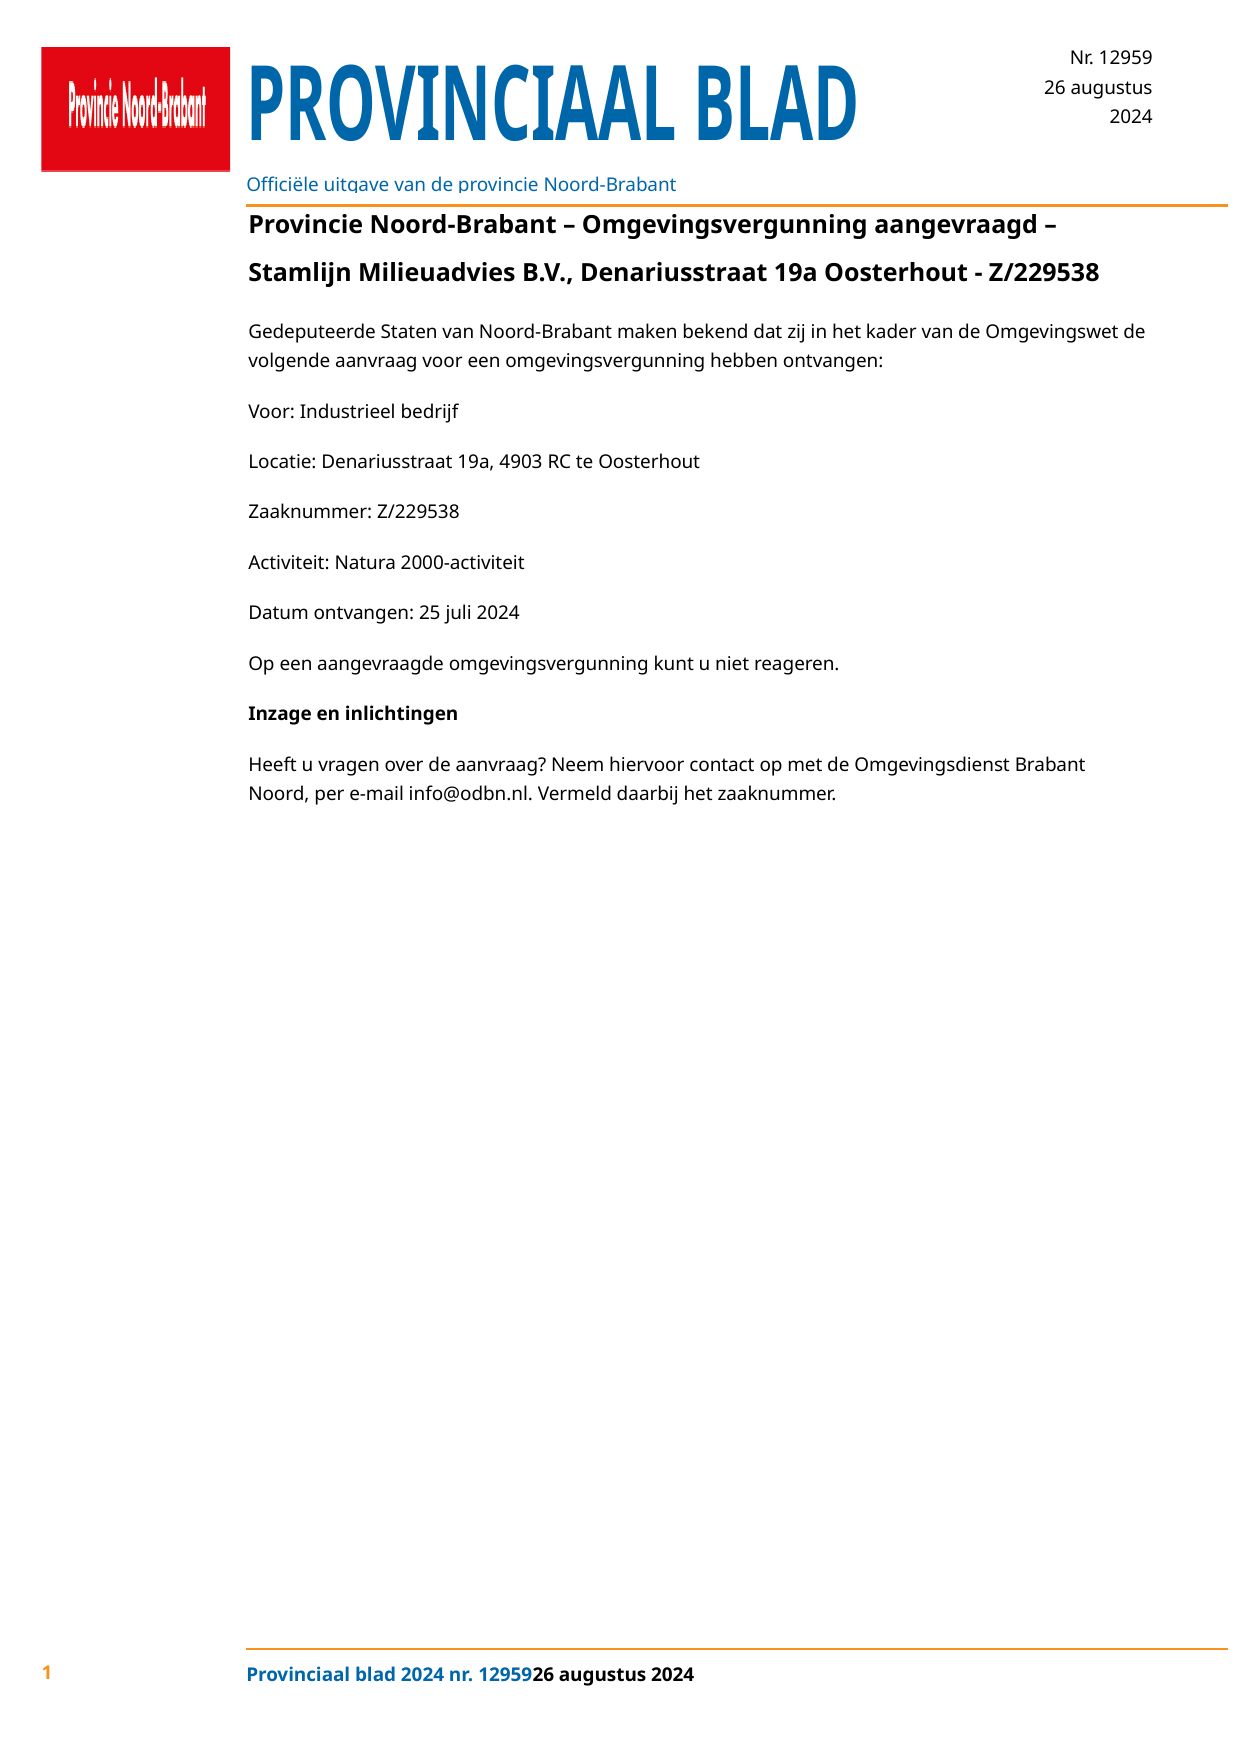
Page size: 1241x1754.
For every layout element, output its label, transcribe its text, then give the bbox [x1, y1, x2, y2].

text Inzage en inlichtingen [248, 700, 1152, 726]
text Heeft u vragen over de aanvraag? Neem hiervoor contact op met de Omgevingsdienst Brabant Noord, per e-mail info@odbn.nl. Vermeld daarbij het zaaknummer. [248, 751, 1152, 806]
text Gedeputeerde Staten van Noord-Brabant maken bekend dat zij in het kader van de Omgevingswet de volgende aanvraag voor een omgevingsvergunning hebben ontvangen: [248, 318, 1152, 373]
text Zaaknummer: Z/229538 [248, 499, 1152, 524]
text Datum ontvangen: 25 juli 2024 [248, 599, 1152, 625]
text Locatie: Denariusstraat 19a, 4903 RC te Oosterhout [248, 448, 1152, 474]
text Op een aangevraagde omgevingsvergunning kunt u niet reageren. [248, 650, 1152, 676]
text Activiteit: Natura 2000-activiteit [248, 549, 1152, 575]
text Voor: Industrieel bedrijf [248, 398, 1152, 424]
text Provincie Noord-Brabant – Omgevingsvergunning aangevraagd – Stamlijn Milieuadvies B.V., Denariusstraat 19a Oosterhout - Z/229538 [248, 207, 1152, 288]
picture [41, 47, 231, 172]
